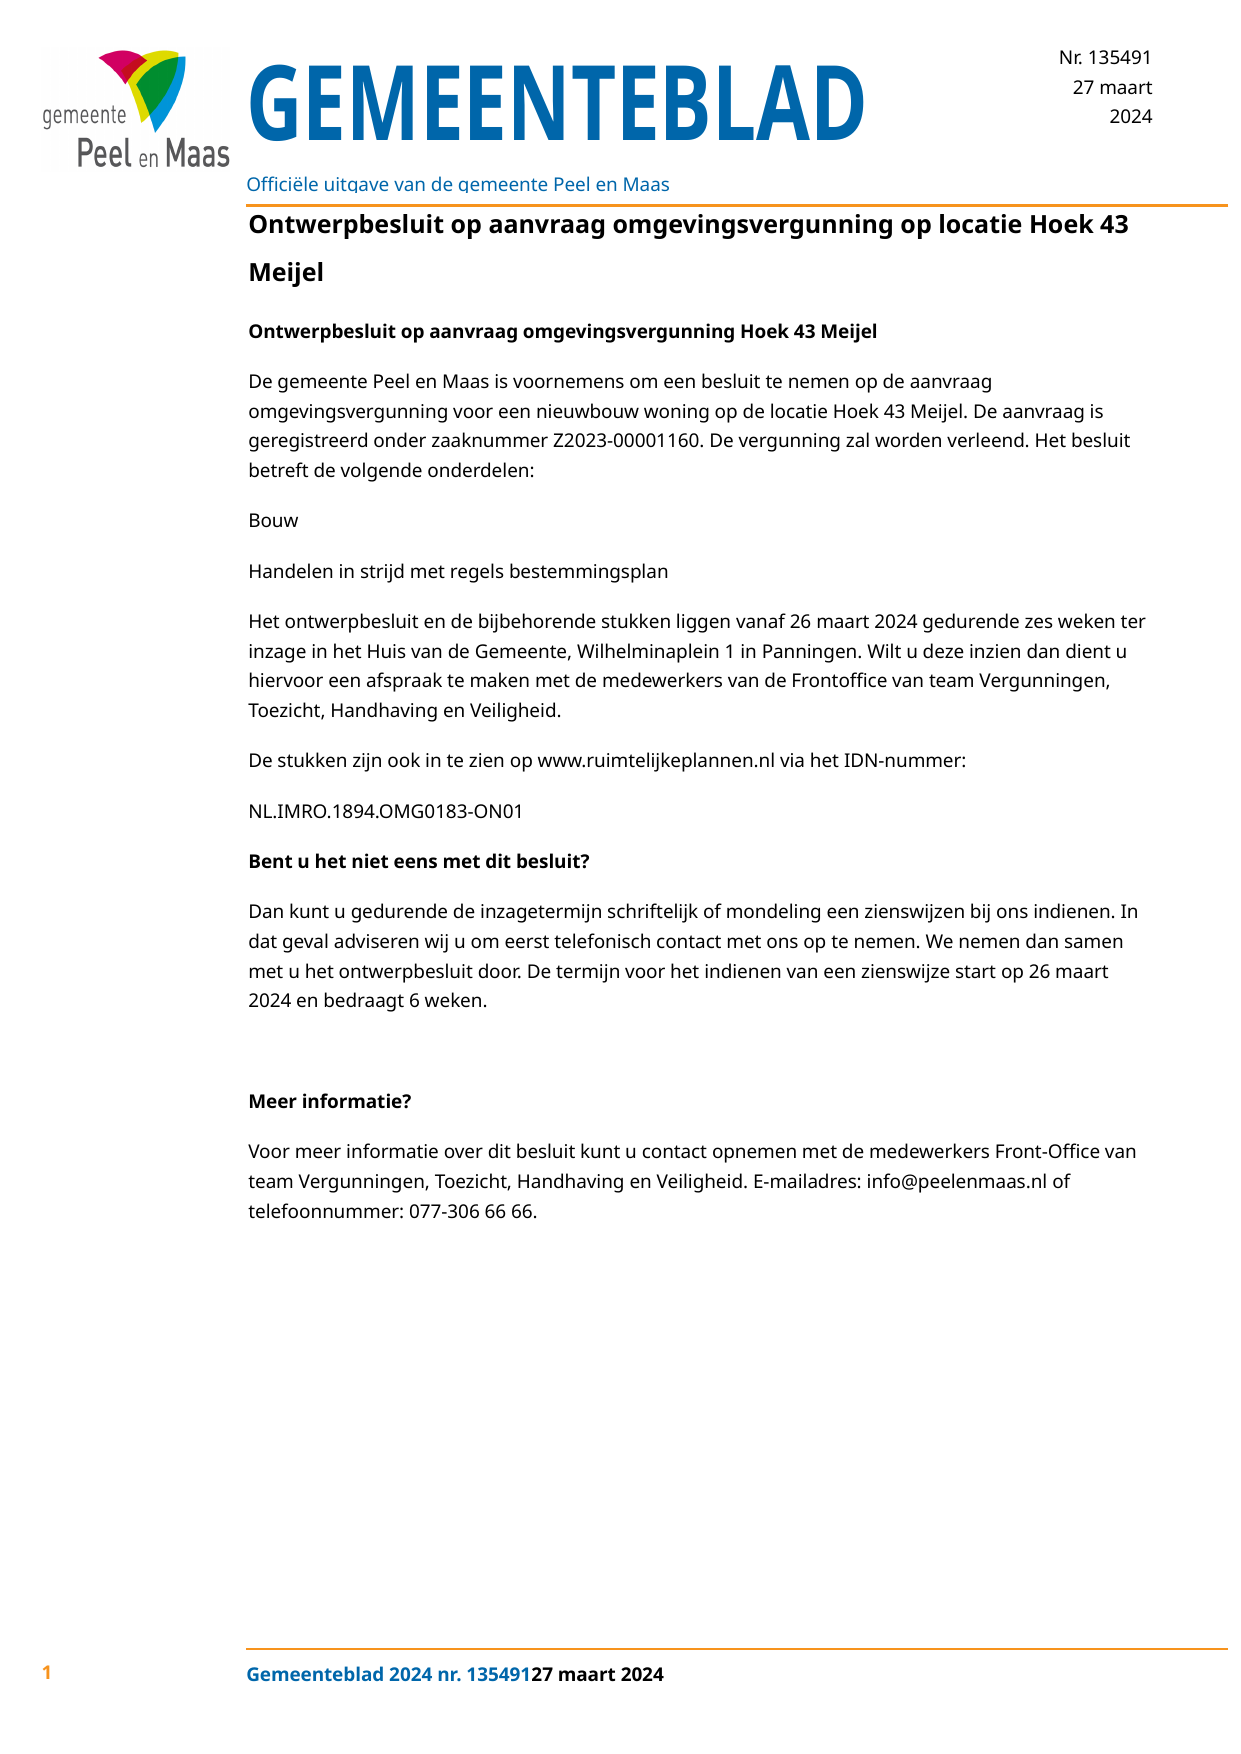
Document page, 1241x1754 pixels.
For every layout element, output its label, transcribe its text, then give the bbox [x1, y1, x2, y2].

text Dan kunt u gedurende de inzagetermijn schriftelijk of mondeling een zienswijzen bij ons indienen. In dat geval adviseren wij u om eerst telefonisch contact met ons op te nemen. We nemen dan samen met u het ontwerpbesluit door. De termijn voor het indienen van een zienswijze start op 26 maart 2024 en bedraagt 6 weken. [248, 899, 1152, 1013]
picture [41, 47, 231, 172]
text De gemeente Peel en Maas is voornemens om een besluit te nemen op de aanvraag omgevingsvergunning voor een nieuwbouw woning op de locatie Hoek 43 Meijel. De aanvraag is geregistreerd onder zaaknummer Z2023-00001160. De vergunning zal worden verleend. Het besluit betreft de volgende onderdelen: [248, 368, 1152, 483]
text De stukken zijn ook in te zien op www.ruimtelijkeplannen.nl via het IDN-nummer: [248, 747, 1152, 773]
text Meer informatie? [248, 1088, 1152, 1114]
text Het ontwerpbesluit en de bijbehorende stukken liggen vanaf 26 maart 2024 gedurende zes weken ter inzage in het Huis van de Gemeente, Wilhelminaplein 1 in Panningen. Wilt u deze inzien dan dient u hiervoor een afspraak te maken met de medewerkers van de Frontoffice van team Vergunningen, Toezicht, Handhaving en Veiligheid. [248, 608, 1152, 723]
text Voor meer informatie over dit besluit kunt u contact opnemen met de medewerkers Front-Office van team Vergunningen, Toezicht, Handhaving en Veiligheid. E-mailadres: info@peelenmaas.nl of telefoonnummer: 077-306 66 66. [248, 1139, 1152, 1224]
text Ontwerpbesluit op aanvraag omgevingsvergunning op locatie Hoek 43 Meijel [248, 207, 1152, 288]
text Bent u het niet eens met dit besluit? [248, 848, 1152, 874]
text Ontwerpbesluit op aanvraag omgevingsvergunning Hoek 43 Meijel [248, 318, 1152, 344]
text NL.IMRO.1894.OMG0183-ON01 [248, 798, 1152, 824]
text Handelen in strijd met regels bestemmingsplan [248, 558, 1152, 584]
text Bouw [248, 507, 1152, 533]
